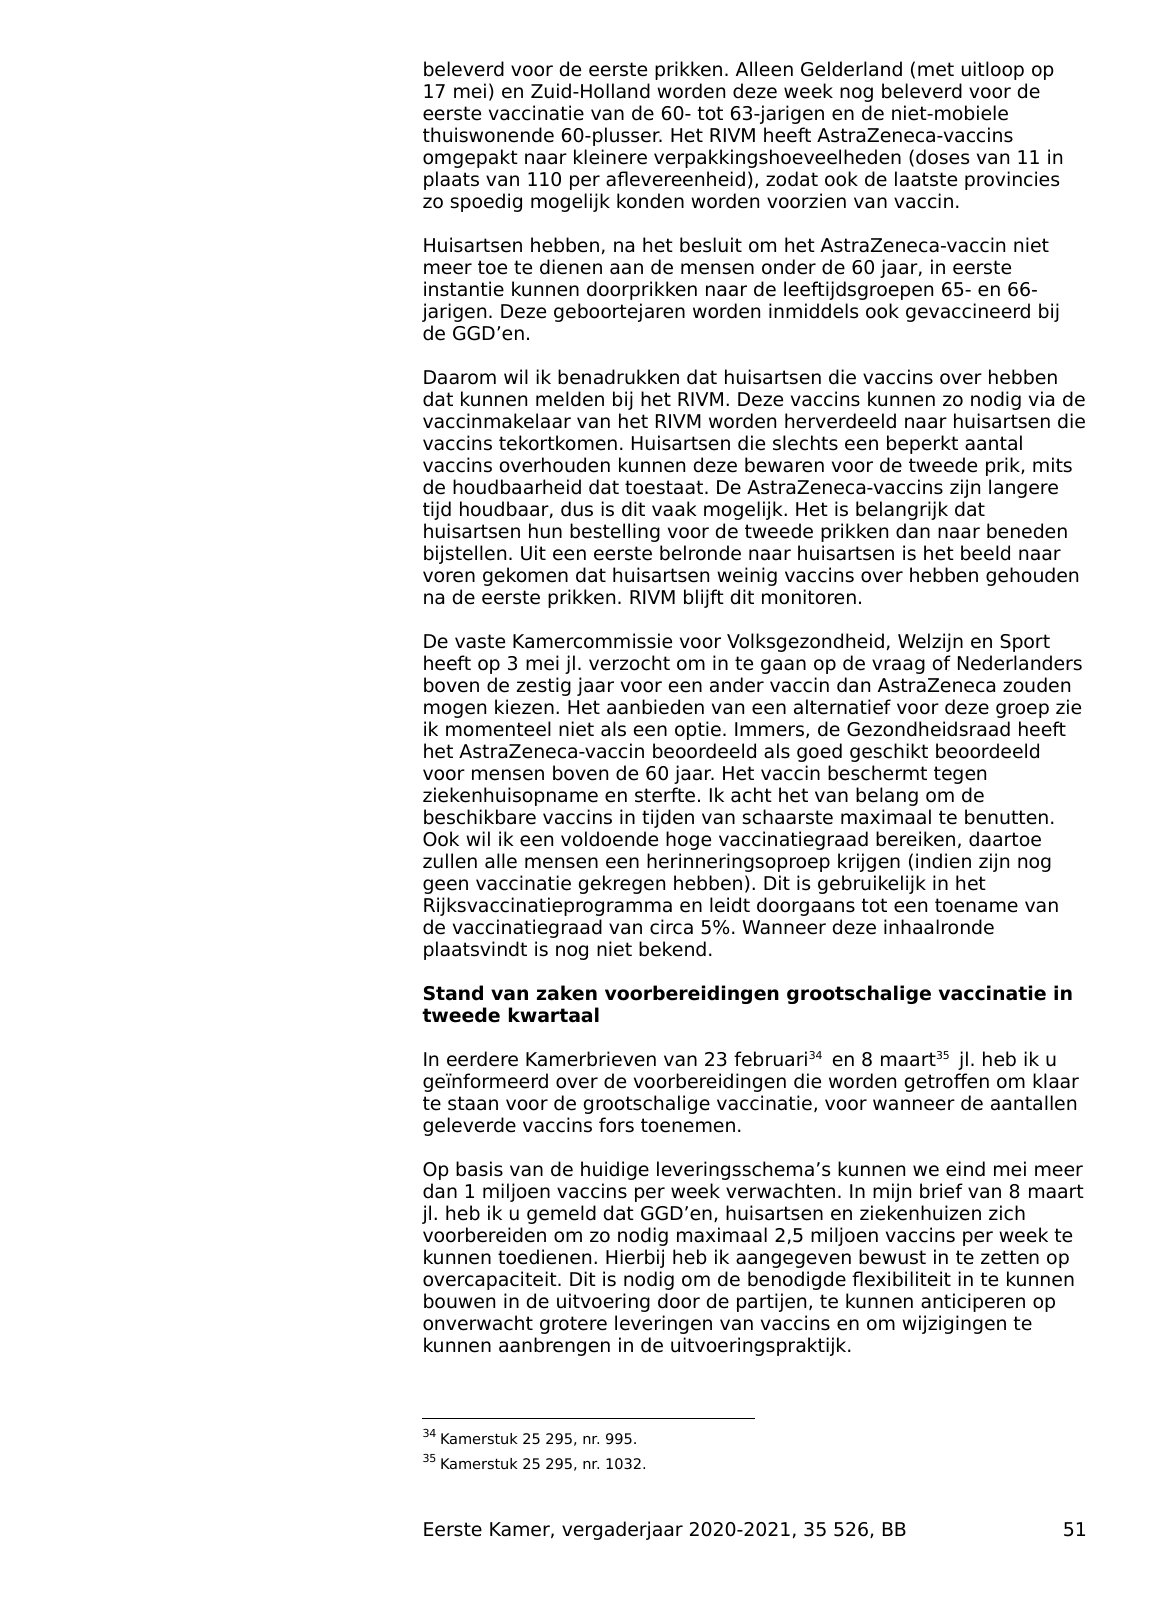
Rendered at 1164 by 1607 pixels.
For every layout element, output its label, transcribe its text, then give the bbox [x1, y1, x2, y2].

subtitle Stand van zaken voorbereidingen grootschalige vaccinatie in tweede kwartaal [422, 983, 1087, 1027]
text beleverd voor de eerste prikken. Alleen Gelderland (met uitloop op 17 mei) en Zuid-Holland worden deze week nog beleverd voor de eerste vaccinatie van de 60- tot 63-jarigen en de niet-mobiele thuiswonende 60-plusser. Het RIVM heeft AstraZeneca-vaccins omgepakt naar kleinere verpakkingshoeveelheden (doses van 11 in plaats van 110 per aflevereenheid), zodat ook de laatste provincies zo spoedig mogelijk konden worden voorzien van vaccin. [422, 59, 1087, 213]
text Op basis van de huidige leveringsschema’s kunnen we eind mei meer dan 1 miljoen vaccins per week verwachten. In mijn brief van 8 maart jl. heb ik u gemeld dat GGD’en, huisartsen en ziekenhuizen zich voorbereiden om zo nodig maximaal 2,5 miljoen vaccins per week te kunnen toedienen. Hierbij heb ik aangegeven bewust in te zetten op overcapaciteit. Dit is nodig om de benodigde flexibiliteit in te kunnen bouwen in de uitvoering door de partijen, te kunnen anticiperen op onverwacht grotere leveringen van vaccins en om wijzigingen te kunnen aanbrengen in de uitvoeringspraktijk. [422, 1159, 1087, 1357]
text Daarom wil ik benadrukken dat huisartsen die vaccins over hebben dat kunnen melden bij het RIVM. Deze vaccins kunnen zo nodig via de vaccinmakelaar van het RIVM worden herverdeeld naar huisartsen die vaccins tekortkomen. Huisartsen die slechts een beperkt aantal vaccins overhouden kunnen deze bewaren voor de tweede prik, mits de houdbaarheid dat toestaat. De AstraZeneca-vaccins zijn langere tijd houdbaar, dus is dit vaak mogelijk. Het is belangrijk dat huisartsen hun bestelling voor de tweede prikken dan naar beneden bijstellen. Uit een eerste belronde naar huisartsen is het beeld naar voren gekomen dat huisartsen weinig vaccins over hebben gehouden na de eerste prikken. RIVM blijft dit monitoren. [422, 367, 1087, 609]
text Huisartsen hebben, na het besluit om het AstraZeneca-vaccin niet meer toe te dienen aan de mensen onder de 60 jaar, in eerste instantie kunnen doorprikken naar de leeftijdsgroepen 65- en 66-jarigen. Deze geboortejaren worden inmiddels ook gevaccineerd bij de GGD’en. [422, 235, 1087, 345]
text De vaste Kamercommissie voor Volksgezondheid, Welzijn en Sport heeft op 3 mei jl. verzocht om in te gaan op de vraag of Nederlanders boven de zestig jaar voor een ander vaccin dan AstraZeneca zouden mogen kiezen. Het aanbieden van een alternatief voor deze groep zie ik momenteel niet als een optie. Immers, de Gezondheidsraad heeft het AstraZeneca-vaccin beoordeeld als goed geschikt beoordeeld voor mensen boven de 60 jaar. Het vaccin beschermt tegen ziekenhuisopname en sterfte. Ik acht het van belang om de beschikbare vaccins in tijden van schaarste maximaal te benutten. Ook wil ik een voldoende hoge vaccinatiegraad bereiken, daartoe zullen alle mensen een herinneringsoproep krijgen (indien zijn nog geen vaccinatie gekregen hebben). Dit is gebruikelijk in het Rijksvaccinatieprogramma en leidt doorgaans tot een toename van de vaccinatiegraad van circa 5%. Wanneer deze inhaalronde plaatsvindt is nog niet bekend. [422, 631, 1087, 961]
text In eerdere Kamerbrieven van 23 februari en 8 maart jl. heb ik u geïnformeerd over de voorbereidingen die worden getroffen om klaar te staan voor de grootschalige vaccinatie, voor wanneer de aantallen geleverde vaccins fors toenemen. [422, 1049, 1087, 1137]
text Kamerstuk 25 295, nr. 995. [422, 1427, 1087, 1449]
text Kamerstuk 25 295, nr. 1032. [422, 1452, 1087, 1474]
